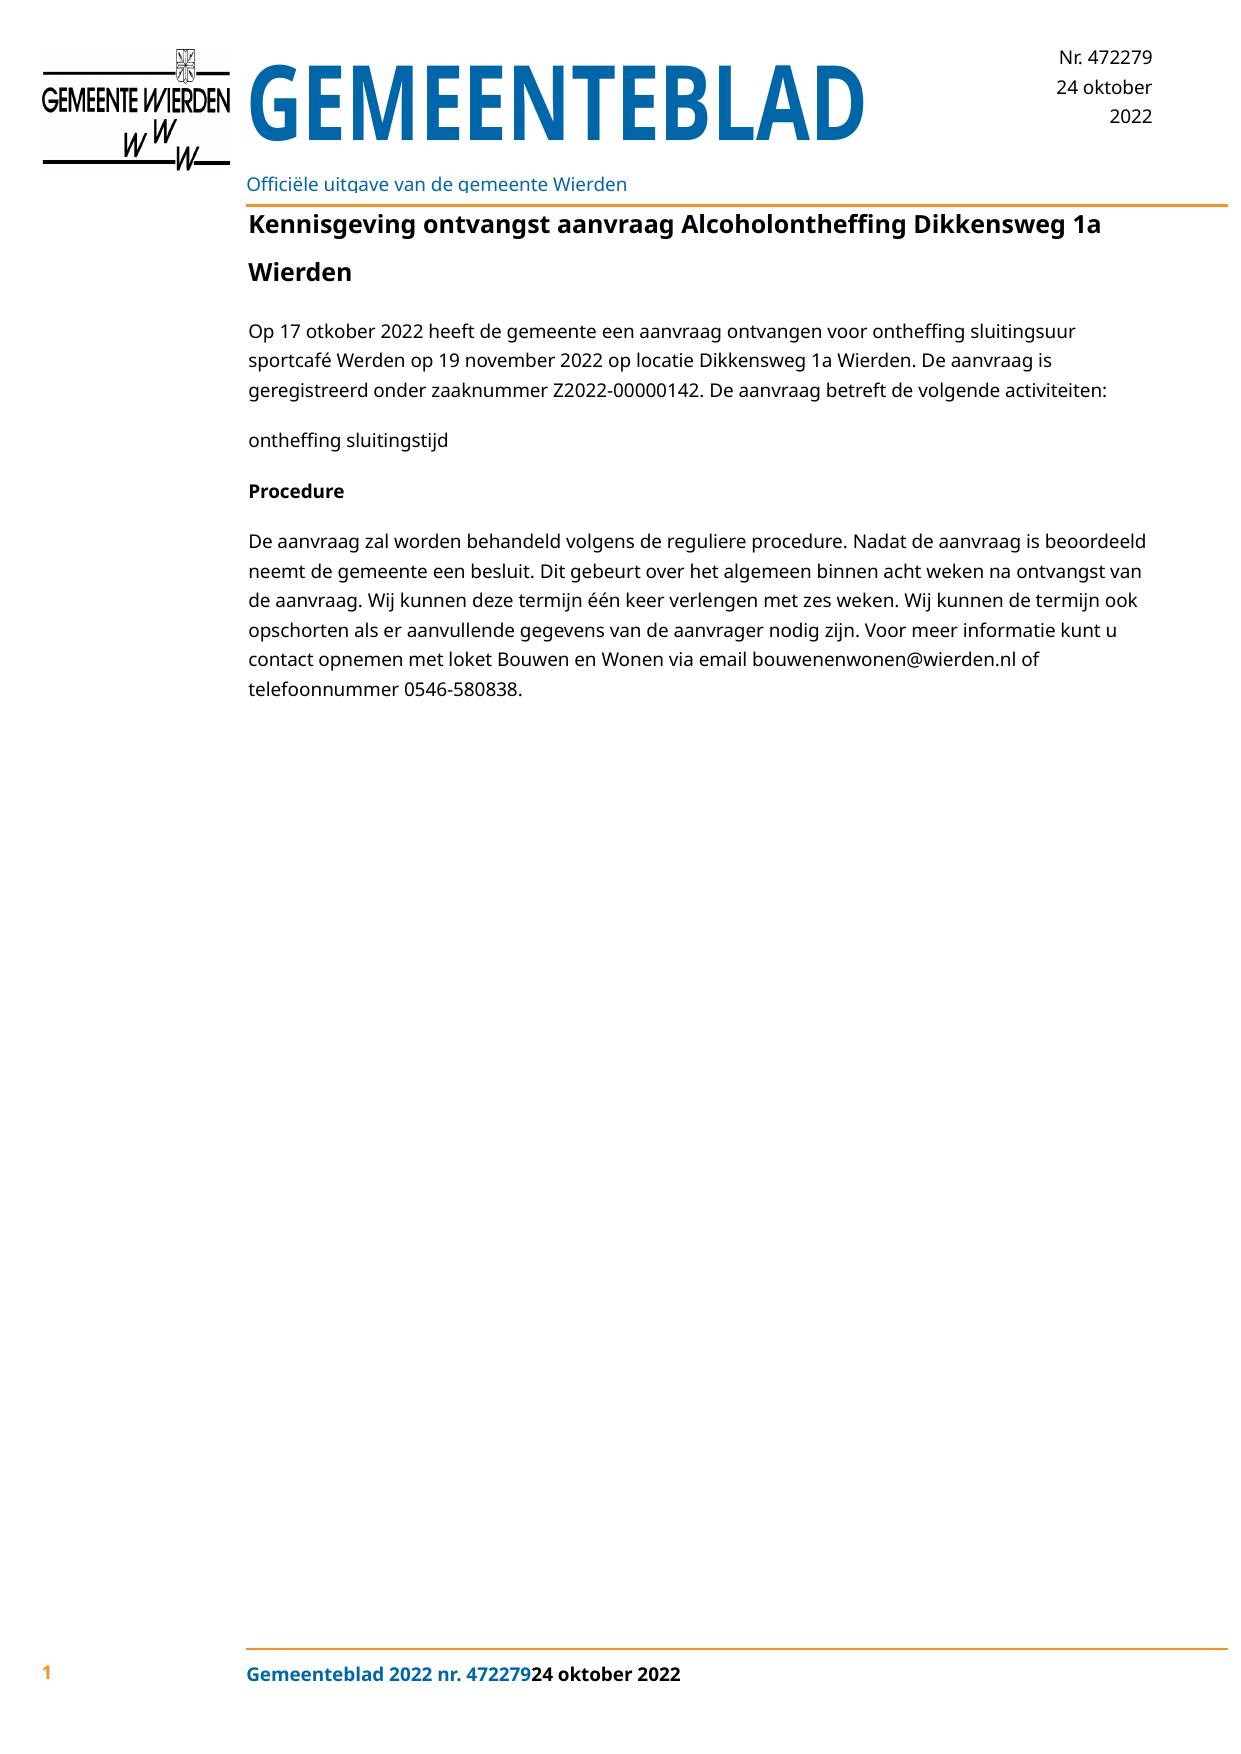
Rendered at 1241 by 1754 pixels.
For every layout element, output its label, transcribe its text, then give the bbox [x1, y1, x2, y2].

text De aanvraag zal worden behandeld volgens de reguliere procedure. Nadat de aanvraag is beoordeeld neemt de gemeente een besluit. Dit gebeurt over het algemeen binnen acht weken na ontvangst van de aanvraag. Wij kunnen deze termijn één keer verlengen met zes weken. Wij kunnen de termijn ook opschorten als er aanvullende gegevens van de aanvrager nodig zijn. Voor meer informatie kunt u contact opnemen met loket Bouwen en Wonen via email bouwenenwonen@wierden.nl of telefoonnummer 0546-580838. [248, 528, 1152, 702]
text Kennisgeving ontvangst aanvraag Alcoholontheffing Dikkensweg 1a Wierden [248, 207, 1152, 288]
text ontheffing sluitingstijd [248, 427, 1152, 453]
text Op 17 otkober 2022 heeft de gemeente een aanvraag ontvangen voor ontheffing sluitingsuur sportcafé Werden op 19 november 2022 op locatie Dikkensweg 1a Wierden. De aanvraag is geregistreerd onder zaaknummer Z2022-00000142. De aanvraag betreft de volgende activiteiten: [248, 318, 1152, 403]
text Procedure [248, 478, 1152, 504]
picture [41, 47, 231, 172]
